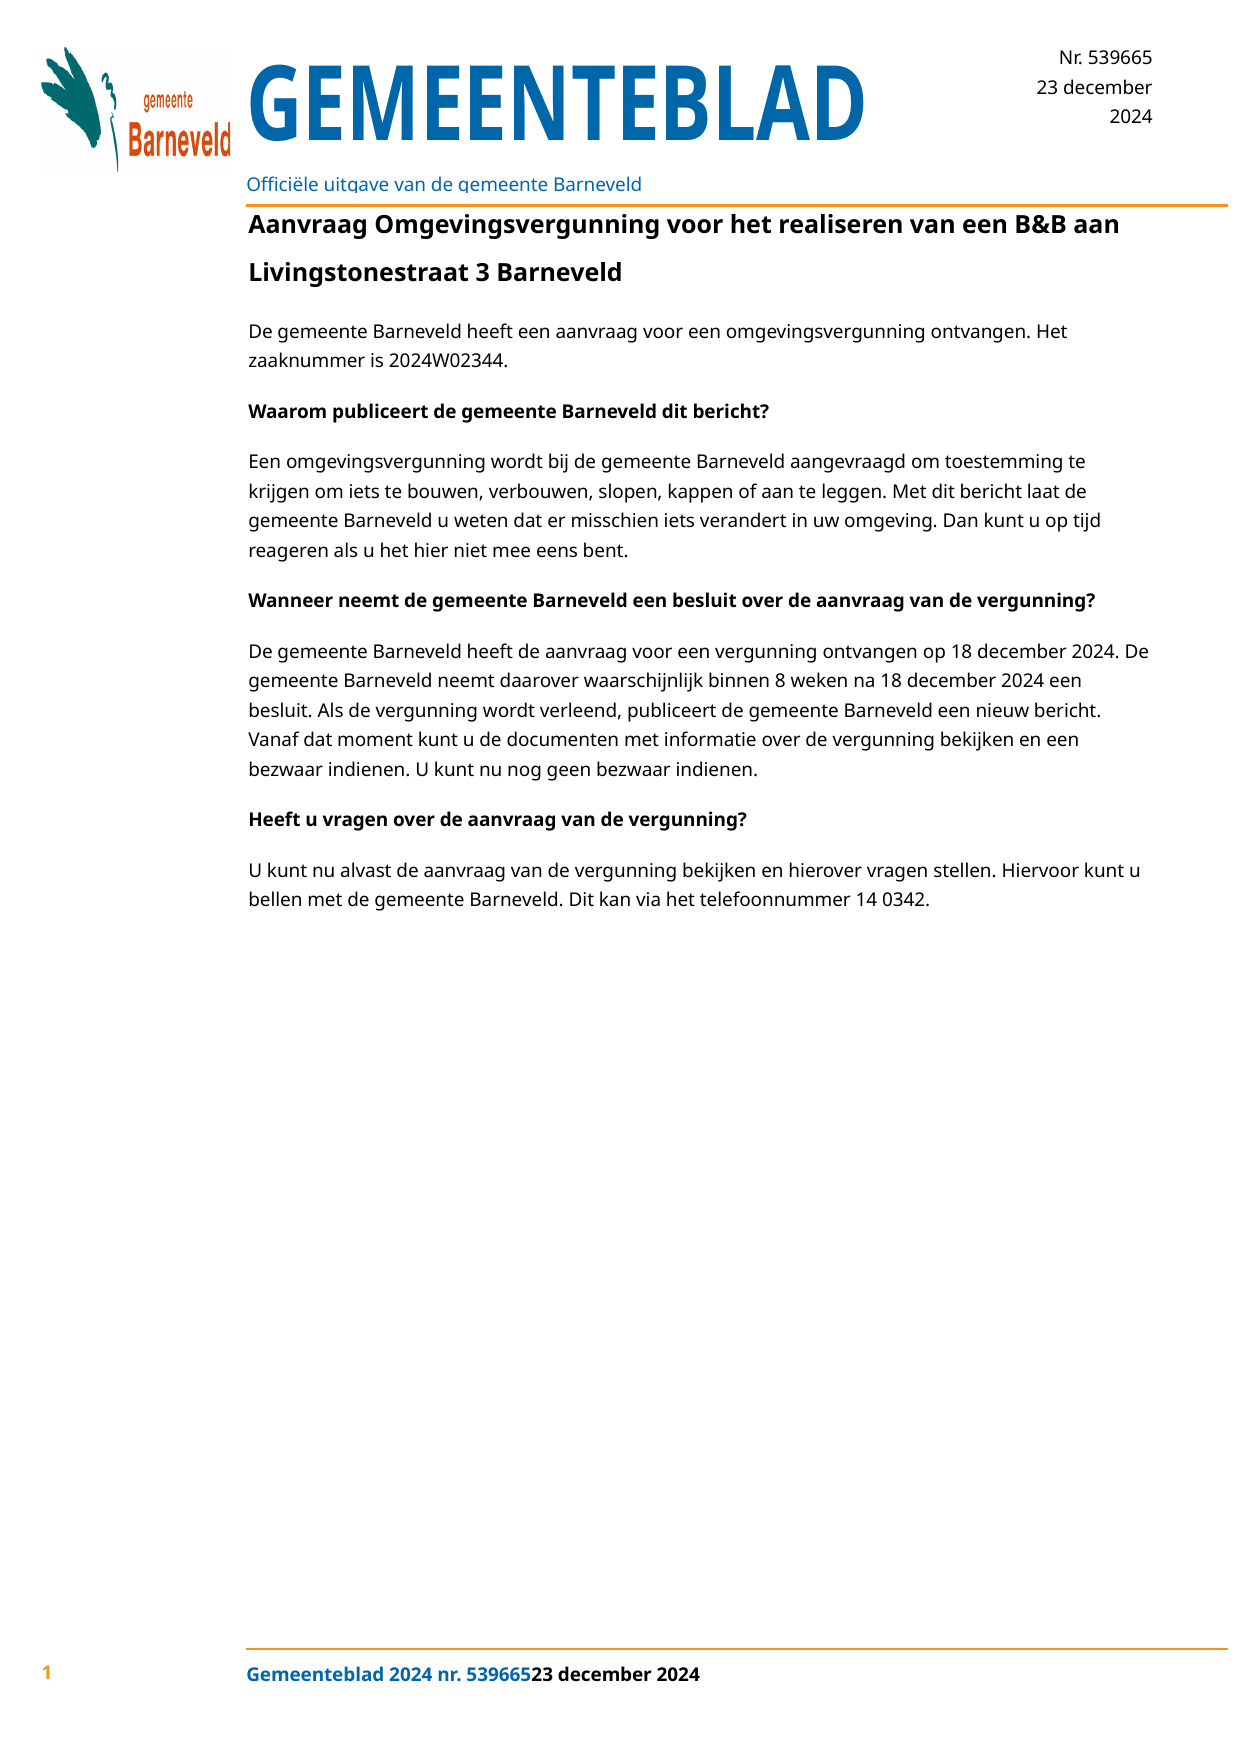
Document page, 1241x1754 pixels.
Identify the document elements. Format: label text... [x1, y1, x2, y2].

text De gemeente Barneveld heeft de aanvraag voor een vergunning ontvangen op 18 december 2024. De gemeente Barneveld neemt daarover waarschijnlijk binnen 8 weken na 18 december 2024 een besluit. Als de vergunning wordt verleend, publiceert de gemeente Barneveld een nieuw bericht. Vanaf dat moment kunt u de documenten met informatie over de vergunning bekijken en een bezwaar indienen. U kunt nu nog geen bezwaar indienen. [248, 638, 1152, 782]
text Een omgevingsvergunning wordt bij de gemeente Barneveld aangevraagd om toestemming te krijgen om iets te bouwen, verbouwen, slopen, kappen of aan te leggen. Met dit bericht laat de gemeente Barneveld u weten dat er misschien iets verandert in uw omgeving. Dan kunt u op tijd reageren als u het hier niet mee eens bent. [248, 448, 1152, 563]
text U kunt nu alvast de aanvraag van de vergunning bekijken en hierover vragen stellen. Hiervoor kunt u bellen met de gemeente Barneveld. Dit kan via het telefoonnummer 14 0342. [248, 857, 1152, 912]
text De gemeente Barneveld heeft een aanvraag voor een omgevingsvergunning ontvangen. Het zaaknummer is 2024W02344. [248, 318, 1152, 373]
text Wanneer neemt de gemeente Barneveld een besluit over de aanvraag van de vergunning? [248, 587, 1152, 613]
picture [41, 47, 231, 172]
text Waarom publiceert de gemeente Barneveld dit bericht? [248, 398, 1152, 424]
text Aanvraag Omgevingsvergunning voor het realiseren van een B&B aan Livingstonestraat 3 Barneveld [248, 207, 1152, 288]
text Heeft u vragen over de aanvraag van de vergunning? [248, 807, 1152, 832]
